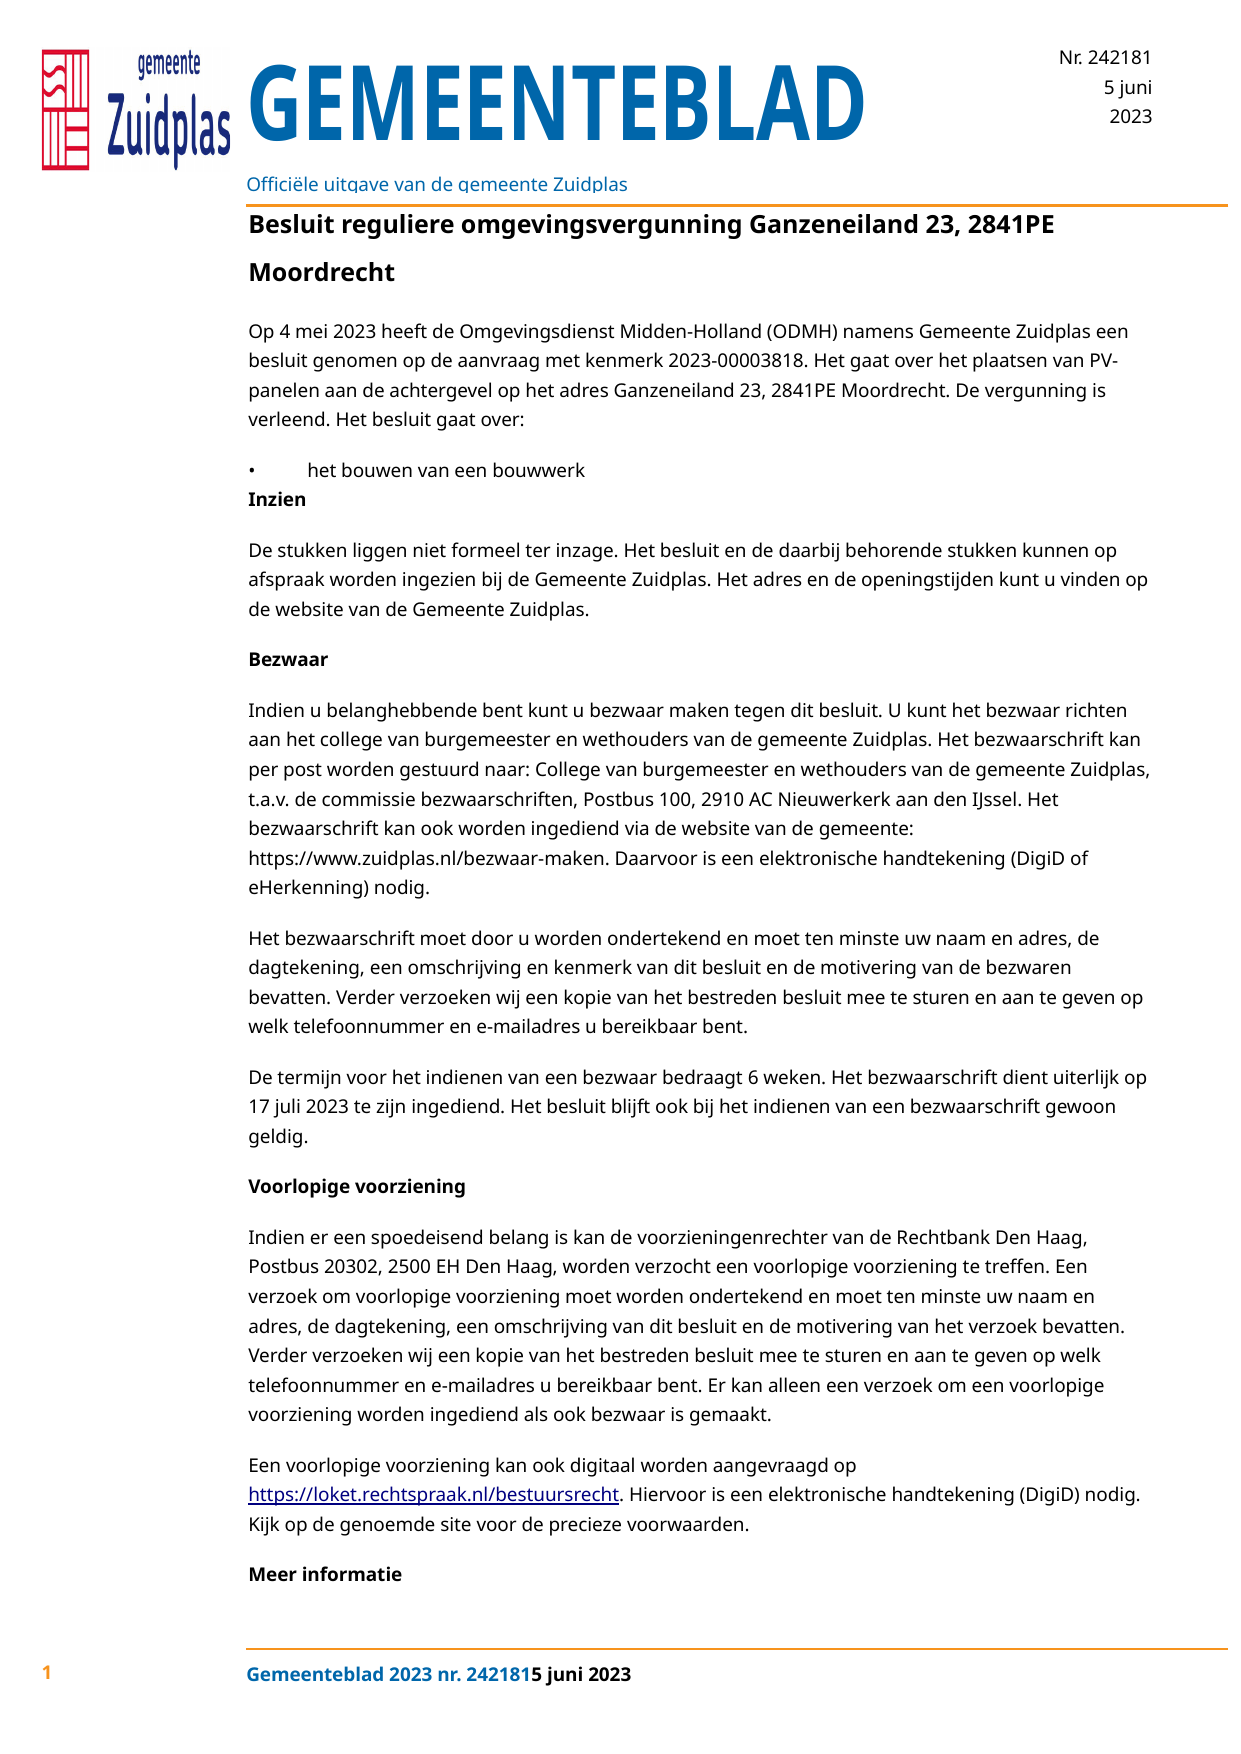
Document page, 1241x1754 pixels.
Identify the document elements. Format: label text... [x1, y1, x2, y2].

text Besluit reguliere omgevingsvergunning Ganzeneiland 23, 2841PE Moordrecht [248, 207, 1152, 288]
text Indien u belanghebbende bent kunt u bezwaar maken tegen dit besluit. U kunt het bezwaar richten aan het college van burgemeester en wethouders van de gemeente Zuidplas. Het bezwaarschrift kan per post worden gestuurd naar: College van burgemeester en wethouders van de gemeente Zuidplas, t.a.v. de commissie bezwaarschriften, Postbus 100, 2910 AC Nieuwerkerk aan den IJssel. Het bezwaarschrift kan ook worden ingediend via de website van de gemeente: https://www.zuidplas.nl/bezwaar-maken. Daarvoor is een elektronische handtekening (DigiD of eHerkenning) nodig. [248, 697, 1152, 900]
text Meer informatie [248, 1562, 1152, 1587]
text Op 4 mei 2023 heeft de Omgevingsdienst Midden-Holland (ODMH) namens Gemeente Zuidplas een besluit genomen op de aanvraag met kenmerk 2023-00003818. Het gaat over het plaatsen van PV-panelen aan de achtergevel op het adres Ganzeneiland 23, 2841PE Moordrecht. De vergunning is verleend. Het besluit gaat over: [248, 318, 1152, 432]
picture [41, 47, 231, 172]
text Bezwaar [248, 647, 1152, 672]
list het bouwen van een bouwwerk [248, 457, 1152, 483]
text De termijn voor het indienen van een bezwaar bedraagt 6 weken. Het bezwaarschrift dient uiterlijk op 17 juli 2023 te zijn ingediend. Het besluit blijft ook bij het indienen van een bezwaarschrift gewoon geldig. [248, 1064, 1152, 1149]
text Inzien [248, 487, 1152, 512]
text Het bezwaarschrift moet door u worden ondertekend en moet ten minste uw naam en adres, de dagtekening, een omschrijving en kenmerk van dit besluit en de motivering van de bezwaren bevatten. Verder verzoeken wij een kopie van het bestreden besluit mee te sturen en aan te geven op welk telefoonnummer en e-mailadres u bereikbaar bent. [248, 925, 1152, 1039]
text Indien er een spoedeisend belang is kan de voorzieningenrechter van de Rechtbank Den Haag, Postbus 20302, 2500 EH Den Haag, worden verzocht een voorlopige voorziening te treffen. Een verzoek om voorlopige voorziening moet worden ondertekend en moet ten minste uw naam en adres, de dagtekening, een omschrijving van dit besluit en de motivering van het verzoek bevatten. Verder verzoeken wij een kopie van het bestreden besluit mee te sturen en aan te geven op welk telefoonnummer en e-mailadres u bereikbaar bent. Er kan alleen een verzoek om een voorlopige voorziening worden ingediend als ook bezwaar is gemaakt. [248, 1224, 1152, 1427]
text Voorlopige voorziening [248, 1174, 1152, 1199]
text Een voorlopige voorziening kan ook digitaal worden aangevraagd op https://loket.rechtspraak.nl/bestuursrecht. Hiervoor is een elektronische handtekening (DigiD) nodig. Kijk op de genoemde site voor de precieze voorwaarden. [248, 1452, 1152, 1537]
text De stukken liggen niet formeel ter inzage. Het besluit en de daarbij behorende stukken kunnen op afspraak worden ingezien bij de Gemeente Zuidplas. Het adres en de openingstijden kunt u vinden op de website van de Gemeente Zuidplas. [248, 537, 1152, 622]
